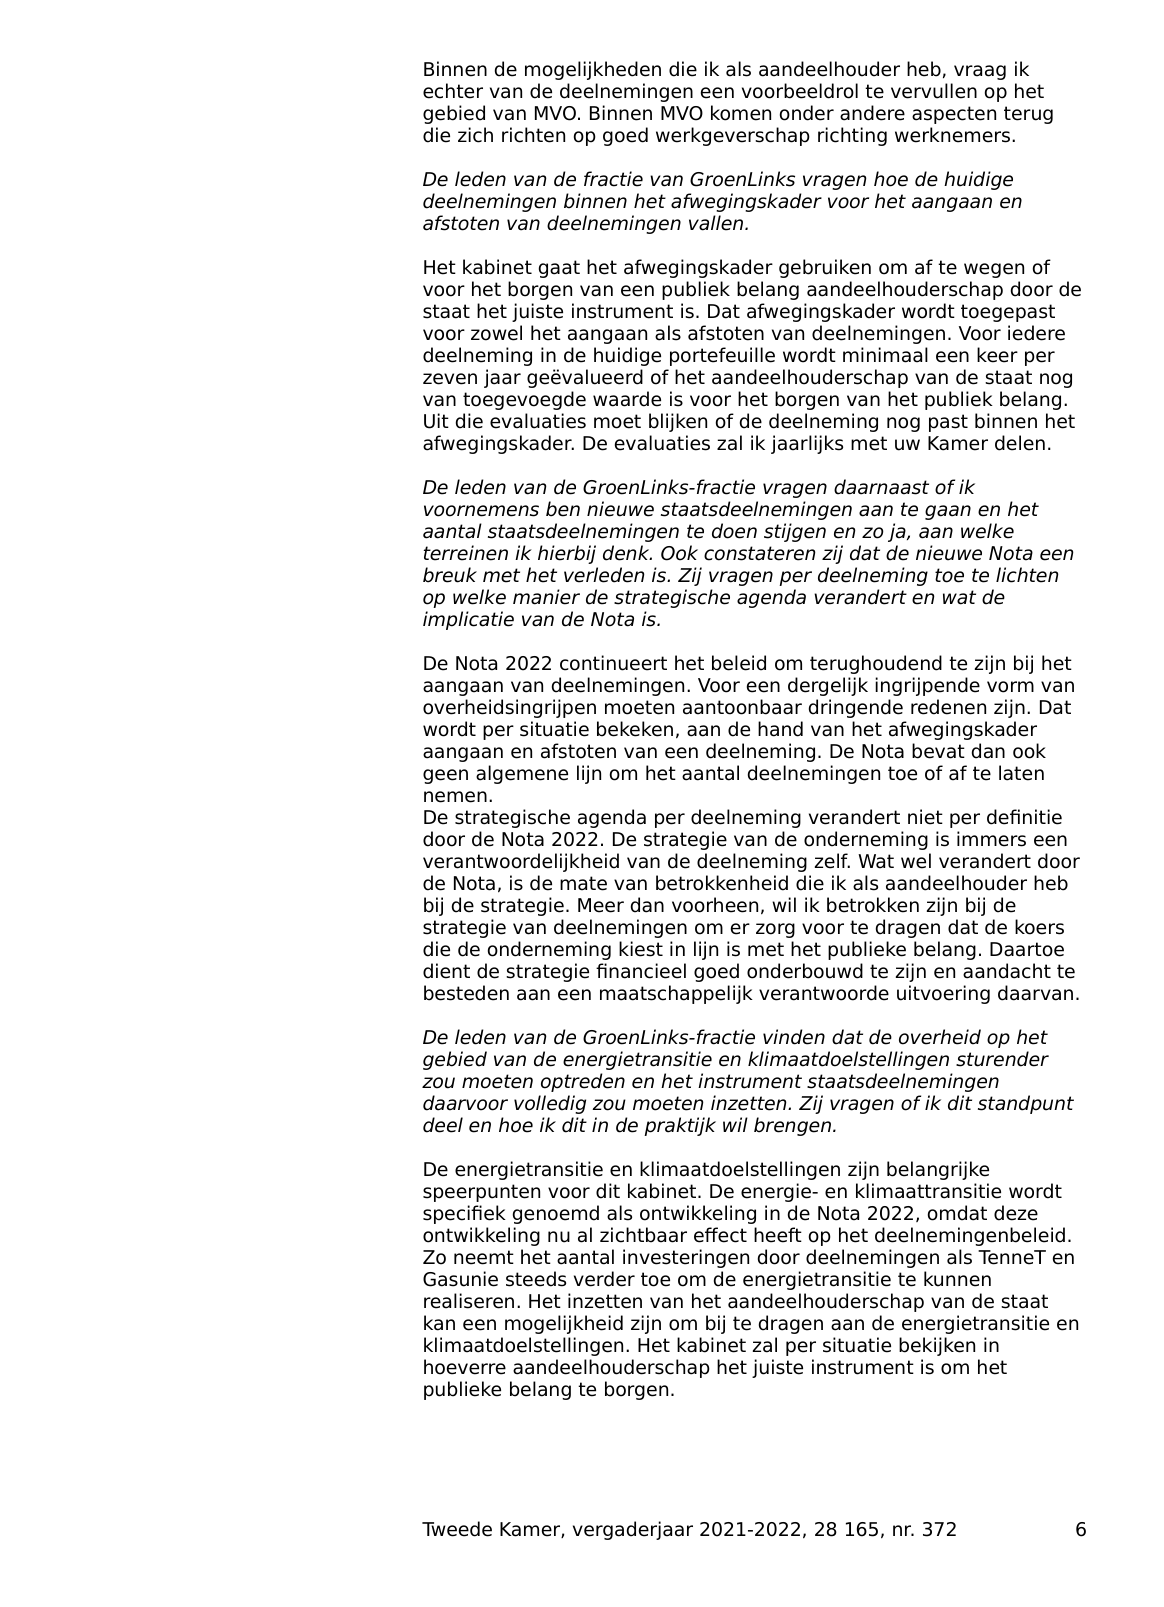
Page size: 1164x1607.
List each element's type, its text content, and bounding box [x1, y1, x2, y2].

text Binnen de mogelijkheden die ik als aandeelhouder heb, vraag ik echter van de deelnemingen een voorbeeldrol te vervullen op het gebied van MVO. Binnen MVO komen onder andere aspecten terug die zich richten op goed werkgeverschap richting werknemers. [422, 59, 1087, 147]
text De leden van de GroenLinks-fractie vragen daarnaast of ik voornemens ben nieuwe staatsdeelnemingen aan te gaan en het aantal staatsdeelnemingen te doen stijgen en zo ja, aan welke terreinen ik hierbij denk. Ook constateren zij dat de nieuwe Nota een breuk met het verleden is. Zij vragen per deelneming toe te lichten op welke manier de strategische agenda verandert en wat de implicatie van de Nota is. [422, 477, 1087, 631]
text De strategische agenda per deelneming verandert niet per definitie door de Nota 2022. De strategie van de onderneming is immers een verantwoordelijkheid van de deelneming zelf. Wat wel verandert door de Nota, is de mate van betrokkenheid die ik als aandeelhouder heb bij de strategie. Meer dan voorheen, wil ik betrokken zijn bij de strategie van deelnemingen om er zorg voor te dragen dat de koers die de onderneming kiest in lijn is met het publieke belang. Daartoe dient de strategie financieel goed onderbouwd te zijn en aandacht te besteden aan een maatschappelijk verantwoorde uitvoering daarvan. [422, 807, 1087, 1005]
text De leden van de fractie van GroenLinks vragen hoe de huidige deelnemingen binnen het afwegingskader voor het aangaan en afstoten van deelnemingen vallen. [422, 169, 1087, 235]
text De leden van de GroenLinks-fractie vinden dat de overheid op het gebied van de energietransitie en klimaatdoelstellingen sturender zou moeten optreden en het instrument staatsdeelnemingen daarvoor volledig zou moeten inzetten. Zij vragen of ik dit standpunt deel en hoe ik dit in de praktijk wil brengen. [422, 1027, 1087, 1137]
text De Nota 2022 continueert het beleid om terughoudend te zijn bij het aangaan van deelnemingen. Voor een dergelijk ingrijpende vorm van overheidsingrijpen moeten aantoonbaar dringende redenen zijn. Dat wordt per situatie bekeken, aan de hand van het afwegingskader aangaan en afstoten van een deelneming. De Nota bevat dan ook geen algemene lijn om het aantal deelnemingen toe of af te laten nemen. [422, 653, 1087, 807]
text De energietransitie en klimaatdoelstellingen zijn belangrijke speerpunten voor dit kabinet. De energie- en klimaattransitie wordt specifiek genoemd als ontwikkeling in de Nota 2022, omdat deze ontwikkeling nu al zichtbaar effect heeft op het deelnemingenbeleid. Zo neemt het aantal investeringen door deelnemingen als TenneT en Gasunie steeds verder toe om de energietransitie te kunnen realiseren. Het inzetten van het aandeelhouderschap van de staat kan een mogelijkheid zijn om bij te dragen aan de energietransitie en klimaatdoelstellingen. Het kabinet zal per situatie bekijken in hoeverre aandeelhouderschap het juiste instrument is om het publieke belang te borgen. [422, 1159, 1087, 1401]
text Het kabinet gaat het afwegingskader gebruiken om af te wegen of voor het borgen van een publiek belang aandeelhouderschap door de staat het juiste instrument is. Dat afwegingskader wordt toegepast voor zowel het aangaan als afstoten van deelnemingen. Voor iedere deelneming in de huidige portefeuille wordt minimaal een keer per zeven jaar geëvalueerd of het aandeelhouderschap van de staat nog van toegevoegde waarde is voor het borgen van het publiek belang. Uit die evaluaties moet blijken of de deelneming nog past binnen het afwegingskader. De evaluaties zal ik jaarlijks met uw Kamer delen. [422, 257, 1087, 455]
